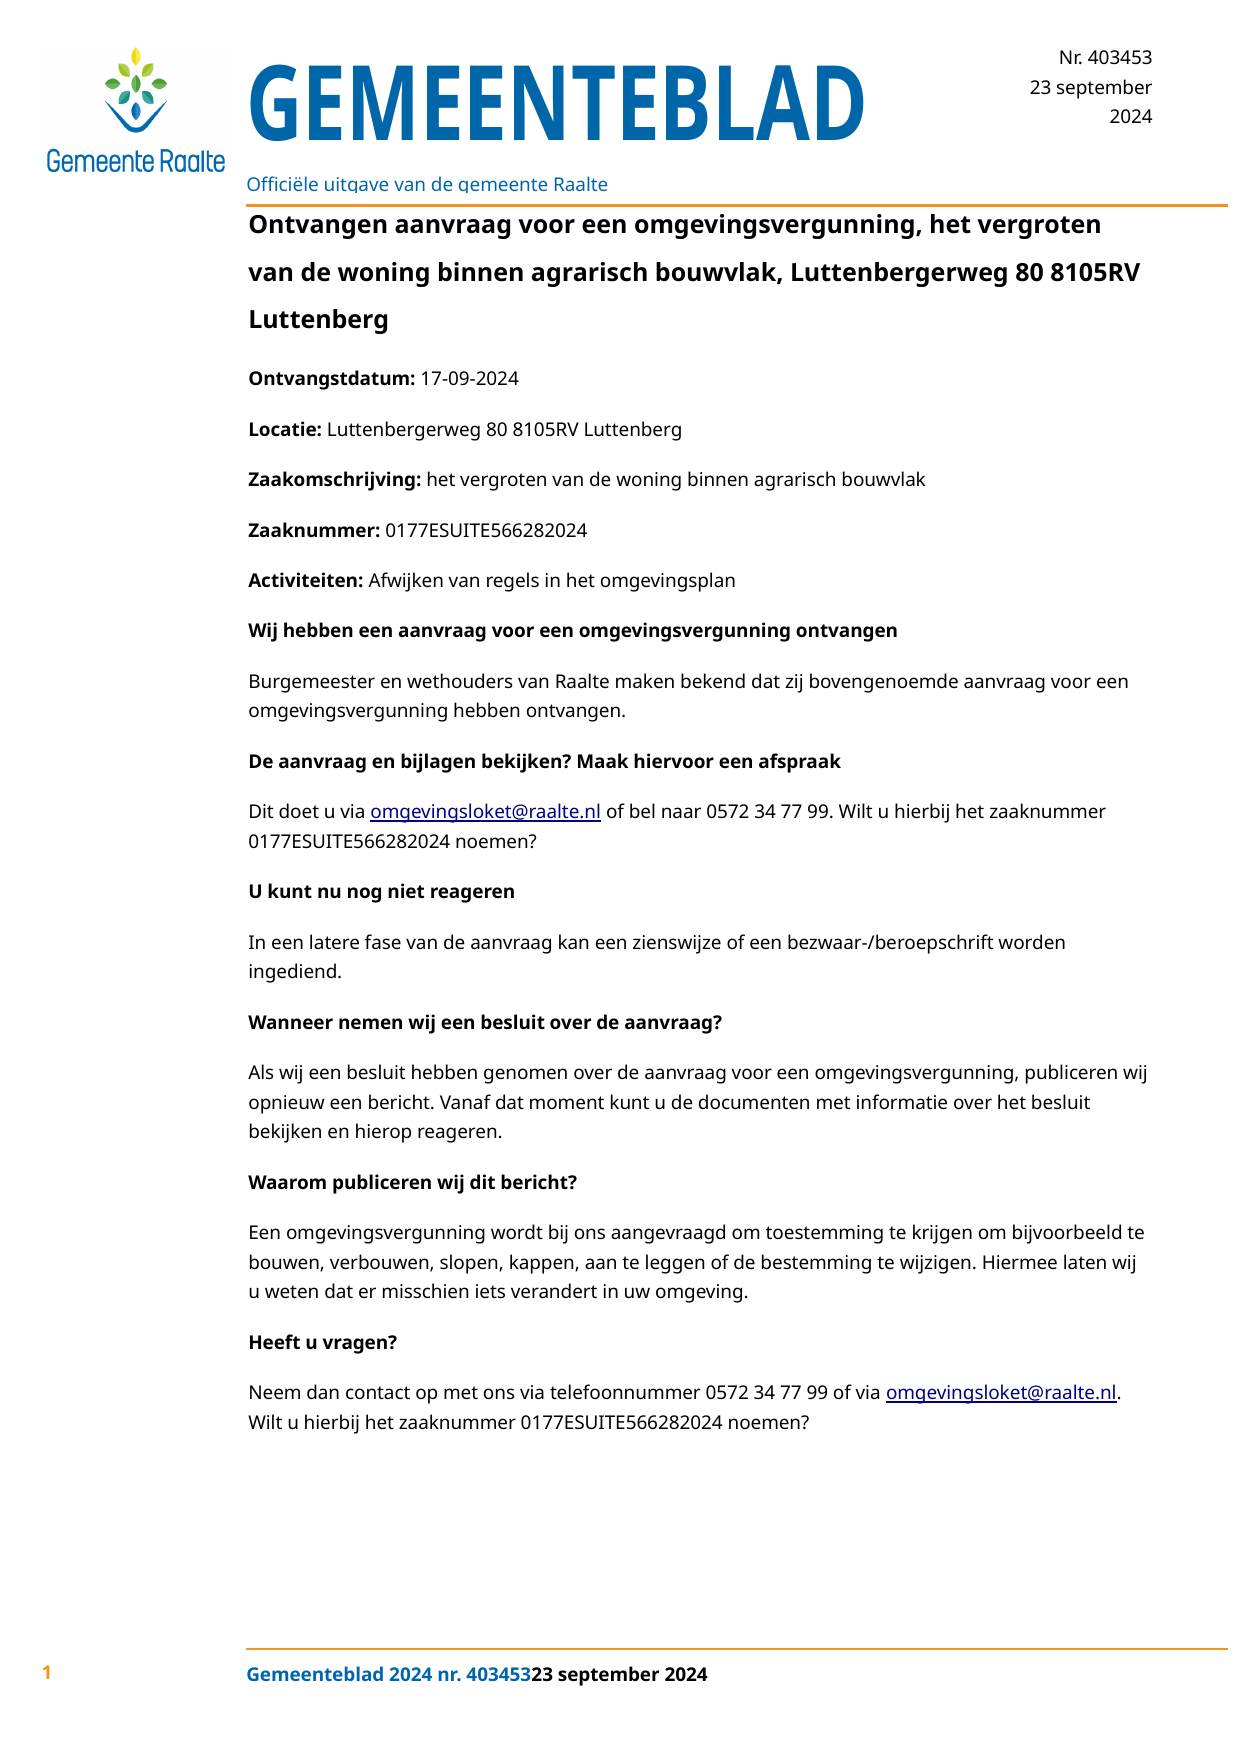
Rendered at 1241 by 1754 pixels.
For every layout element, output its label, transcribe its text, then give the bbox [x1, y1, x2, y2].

text Neem dan contact op met ons via telefoonnummer 0572 34 77 99 of via omgevingsloket@raalte.nl. Wilt u hierbij het zaaknummer 0177ESUITE566282024 noemen? [248, 1379, 1152, 1434]
text Wij hebben een aanvraag voor een omgevingsvergunning ontvangen [248, 618, 1152, 643]
text Waarom publiceren wij dit bericht? [248, 1169, 1152, 1194]
text Ontvangen aanvraag voor een omgevingsvergunning, het vergroten van de woning binnen agrarisch bouwvlak, Luttenbergerweg 80 8105RV Luttenberg [248, 207, 1152, 336]
text Ontvangstdatum: 17-09-2024 [248, 366, 1152, 391]
text De aanvraag en bijlagen bekijken? Maak hiervoor een afspraak [248, 748, 1152, 774]
text Heeft u vragen? [248, 1329, 1152, 1354]
picture [41, 47, 231, 172]
text In een latere fase van de aanvraag kan een zienswijze of een bezwaar-/beroepschrift worden ingediend. [248, 929, 1152, 984]
text Zaaknummer: 0177ESUITE566282024 [248, 517, 1152, 542]
text Wanneer nemen wij een besluit over de aanvraag? [248, 1009, 1152, 1034]
text Dit doet u via omgevingsloket@raalte.nl of bel naar 0572 34 77 99. Wilt u hierbij het zaaknummer 0177ESUITE566282024 noemen? [248, 798, 1152, 854]
text Locatie: Luttenbergerweg 80 8105RV Luttenberg [248, 416, 1152, 442]
text Een omgevingsvergunning wordt bij ons aangevraagd om toestemming te krijgen om bijvoorbeeld te bouwen, verbouwen, slopen, kappen, aan te leggen of de bestemming te wijzigen. Hiermee laten wij u weten dat er misschien iets verandert in uw omgeving. [248, 1219, 1152, 1304]
text Activiteiten: Afwijken van regels in het omgevingsplan [248, 567, 1152, 593]
text Zaakomschrijving: het vergroten van de woning binnen agrarisch bouwvlak [248, 466, 1152, 492]
text U kunt nu nog niet reageren [248, 878, 1152, 904]
text Burgemeester en wethouders van Raalte maken bekend dat zij bovengenoemde aanvraag voor een omgevingsvergunning hebben ontvangen. [248, 668, 1152, 723]
text Als wij een besluit hebben genomen over de aanvraag voor een omgevingsvergunning, publiceren wij opnieuw een bericht. Vanaf dat moment kunt u de documenten met informatie over het besluit bekijken en hierop reageren. [248, 1059, 1152, 1144]
